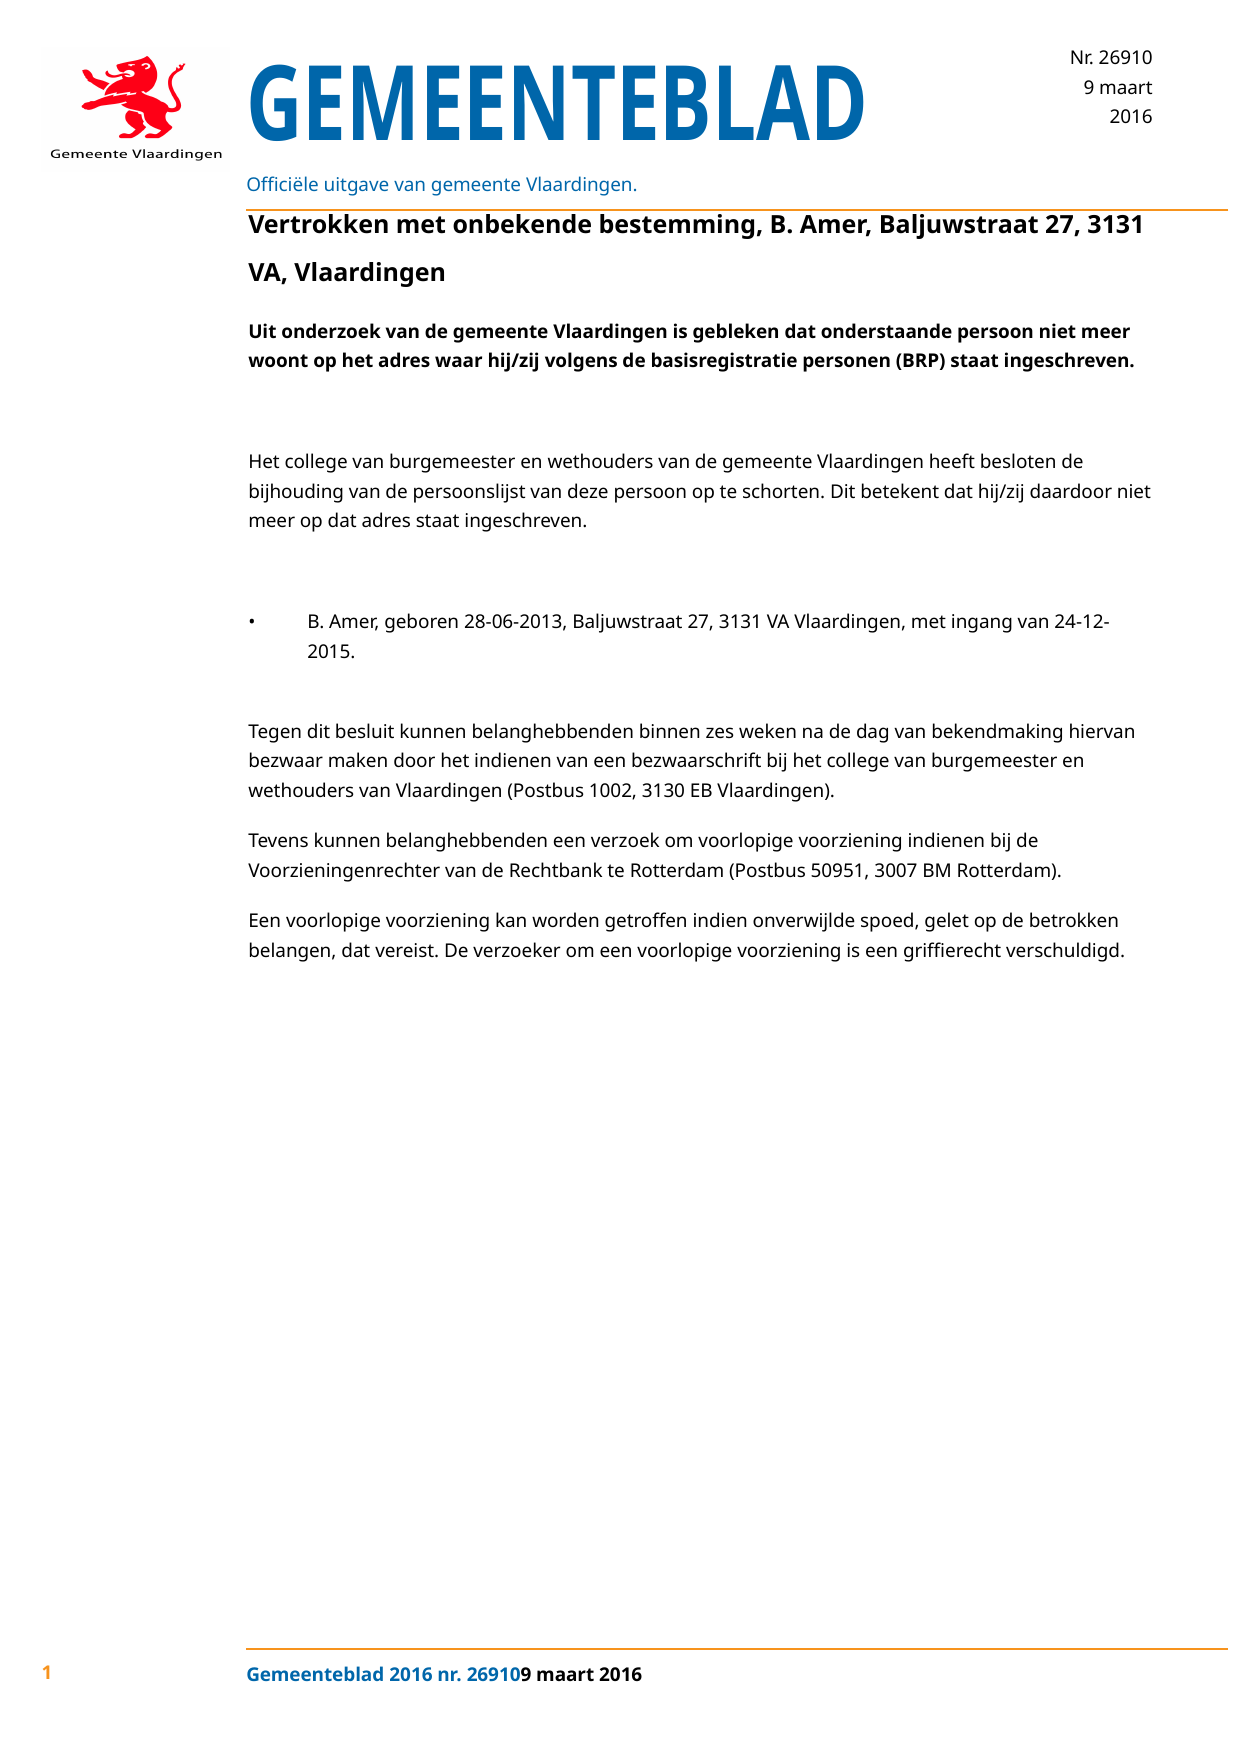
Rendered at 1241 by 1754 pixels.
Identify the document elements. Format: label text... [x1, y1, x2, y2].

picture [41, 47, 231, 172]
text Tegen dit besluit kunnen belanghebbenden binnen zes weken na de dag van bekendmaking hiervan bezwaar maken door het indienen van een bezwaarschrift bij het college van burgemeester en wethouders van Vlaardingen (Postbus 1002, 3130 EB Vlaardingen). [248, 718, 1152, 803]
text Uit onderzoek van de gemeente Vlaardingen is gebleken dat onderstaande persoon niet meer woont op het adres waar hij/zij volgens de basisregistratie personen (BRP) staat ingeschreven. [248, 318, 1152, 373]
text Het college van burgemeester en wethouders van de gemeente Vlaardingen heeft besloten de bijhouding van de persoonslijst van deze persoon op te schorten. Dit betekent dat hij/zij daardoor niet meer op dat adres staat ingeschreven. [248, 448, 1152, 533]
text Tevens kunnen belanghebbenden een verzoek om voorlopige voorziening indienen bij de Voorzieningenrechter van de Rechtbank te Rotterdam (Postbus 50951, 3007 BM Rotterdam). [248, 827, 1152, 883]
text Vertrokken met onbekende bestemming, B. Amer, Baljuwstraat 27, 3131 VA, Vlaardingen [248, 211, 1152, 288]
text Een voorlopige voorziening kan worden getroffen indien onverwijlde spoed, gelet op de betrokken belangen, dat vereist. De verzoeker om een voorlopige voorziening is een griffierecht verschuldigd. [248, 907, 1152, 963]
list B. Amer, geboren 28-06-2013, Baljuwstraat 27, 3131 VA Vlaardingen, met ingang van 24-12-2015. [248, 608, 1152, 664]
